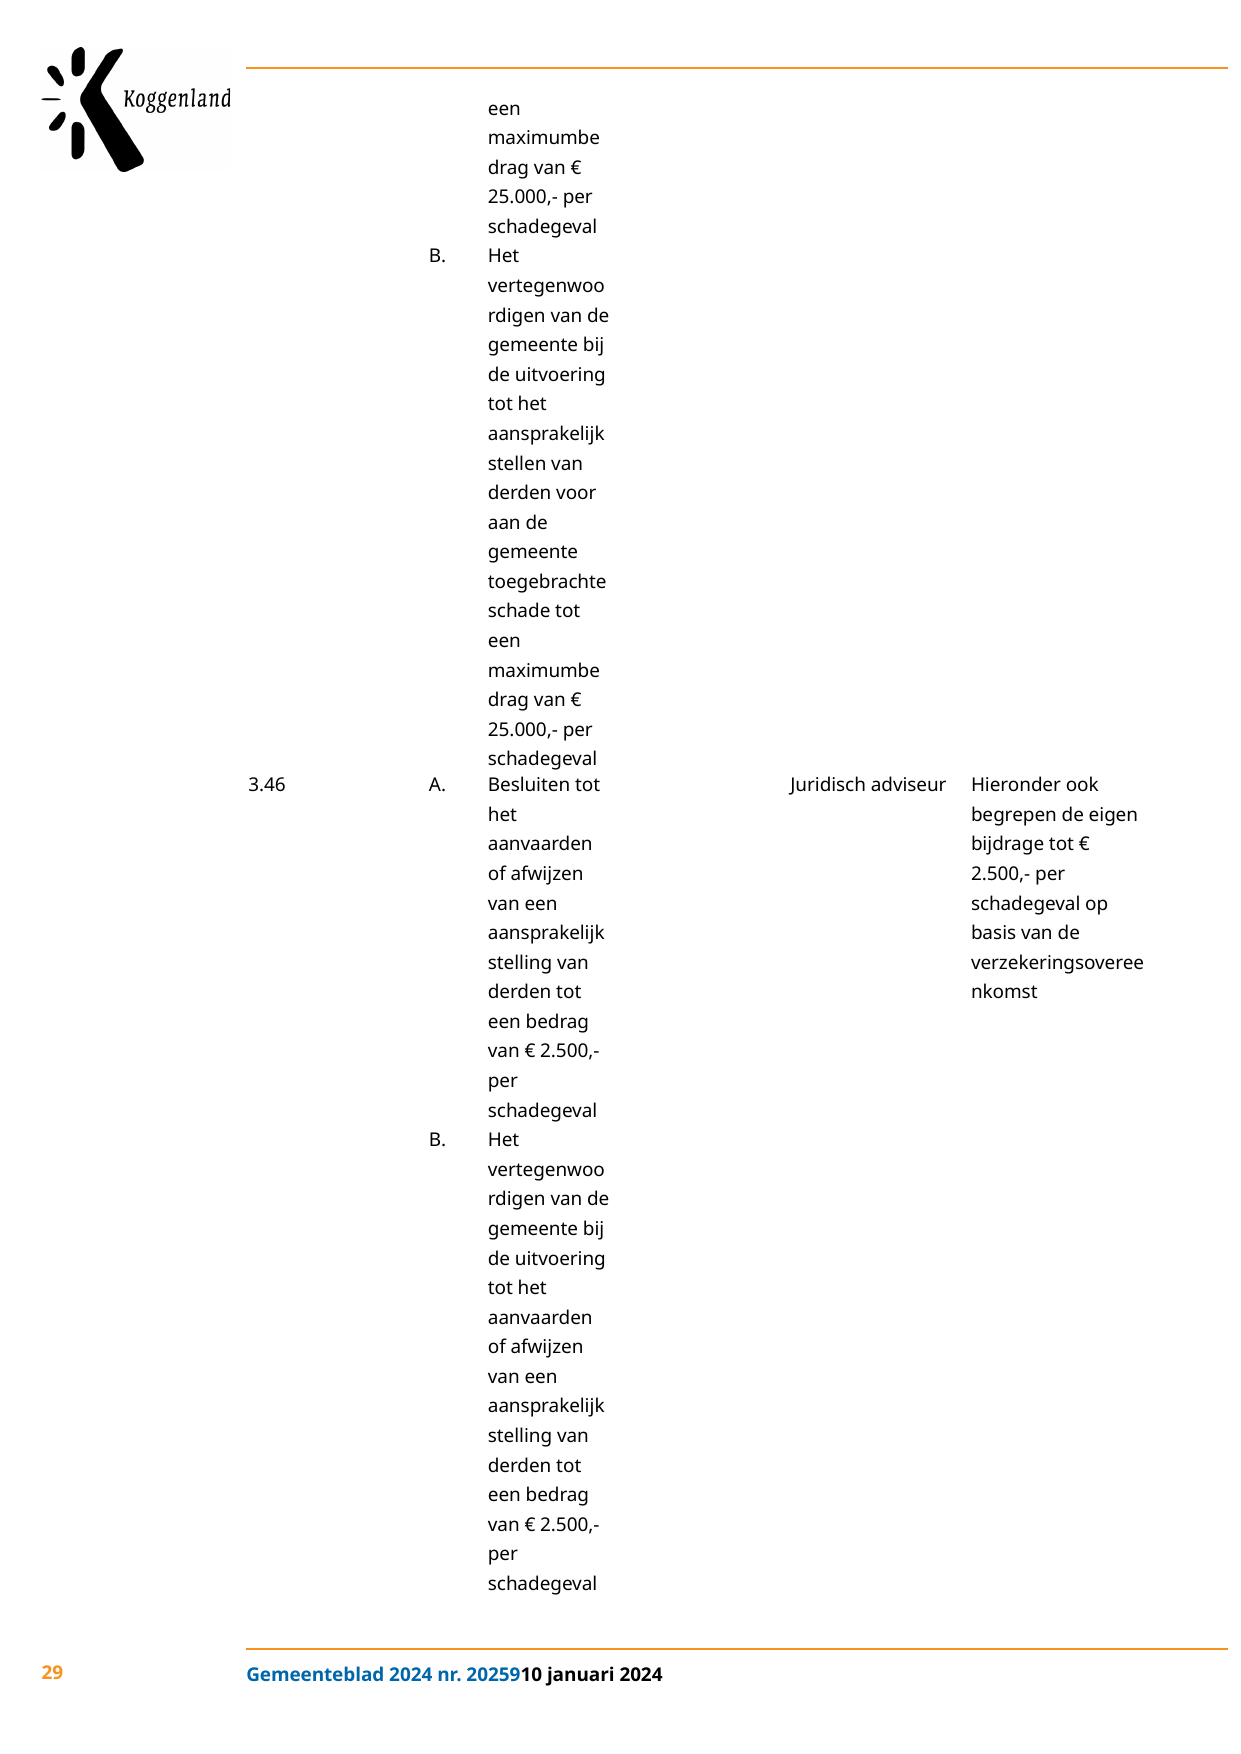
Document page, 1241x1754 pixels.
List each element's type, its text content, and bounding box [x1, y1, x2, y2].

table_cell [790, 95, 971, 771]
picture [41, 47, 231, 172]
table_cell Besluiten tot het aanvaarden of afwijzen van een aansprakelijkstelling van derden tot een bedrag van € 2.500,- per schadegeval Het vertegenwoordigen van de gemeente bij de uitvoering tot het aanvaarden of afwijzen van een aansprakelijkstelling van derden tot een bedrag van € 2.500,- per schadegeval [429, 771, 609, 1596]
table_cell [971, 95, 1152, 771]
table_cell Juridisch adviseur [790, 771, 971, 1596]
table_cell [609, 771, 790, 1596]
table_cell 3.46 [248, 771, 429, 1596]
table_cell [248, 95, 429, 771]
table_cell een maximumbedrag van € 25.000,- per schadegeval Het vertegenwoordigen van de gemeente bij de uitvoering tot het aansprakelijk stellen van derden voor aan de gemeente toegebrachte schade tot een maximumbedrag van € 25.000,- per schadegeval [429, 95, 609, 771]
table_cell [609, 95, 790, 771]
table_cell Hieronder ook begrepen de eigen bijdrage tot € 2.500,- per schadegeval op basis van de verzekeringsovereenkomst [971, 771, 1152, 1596]
